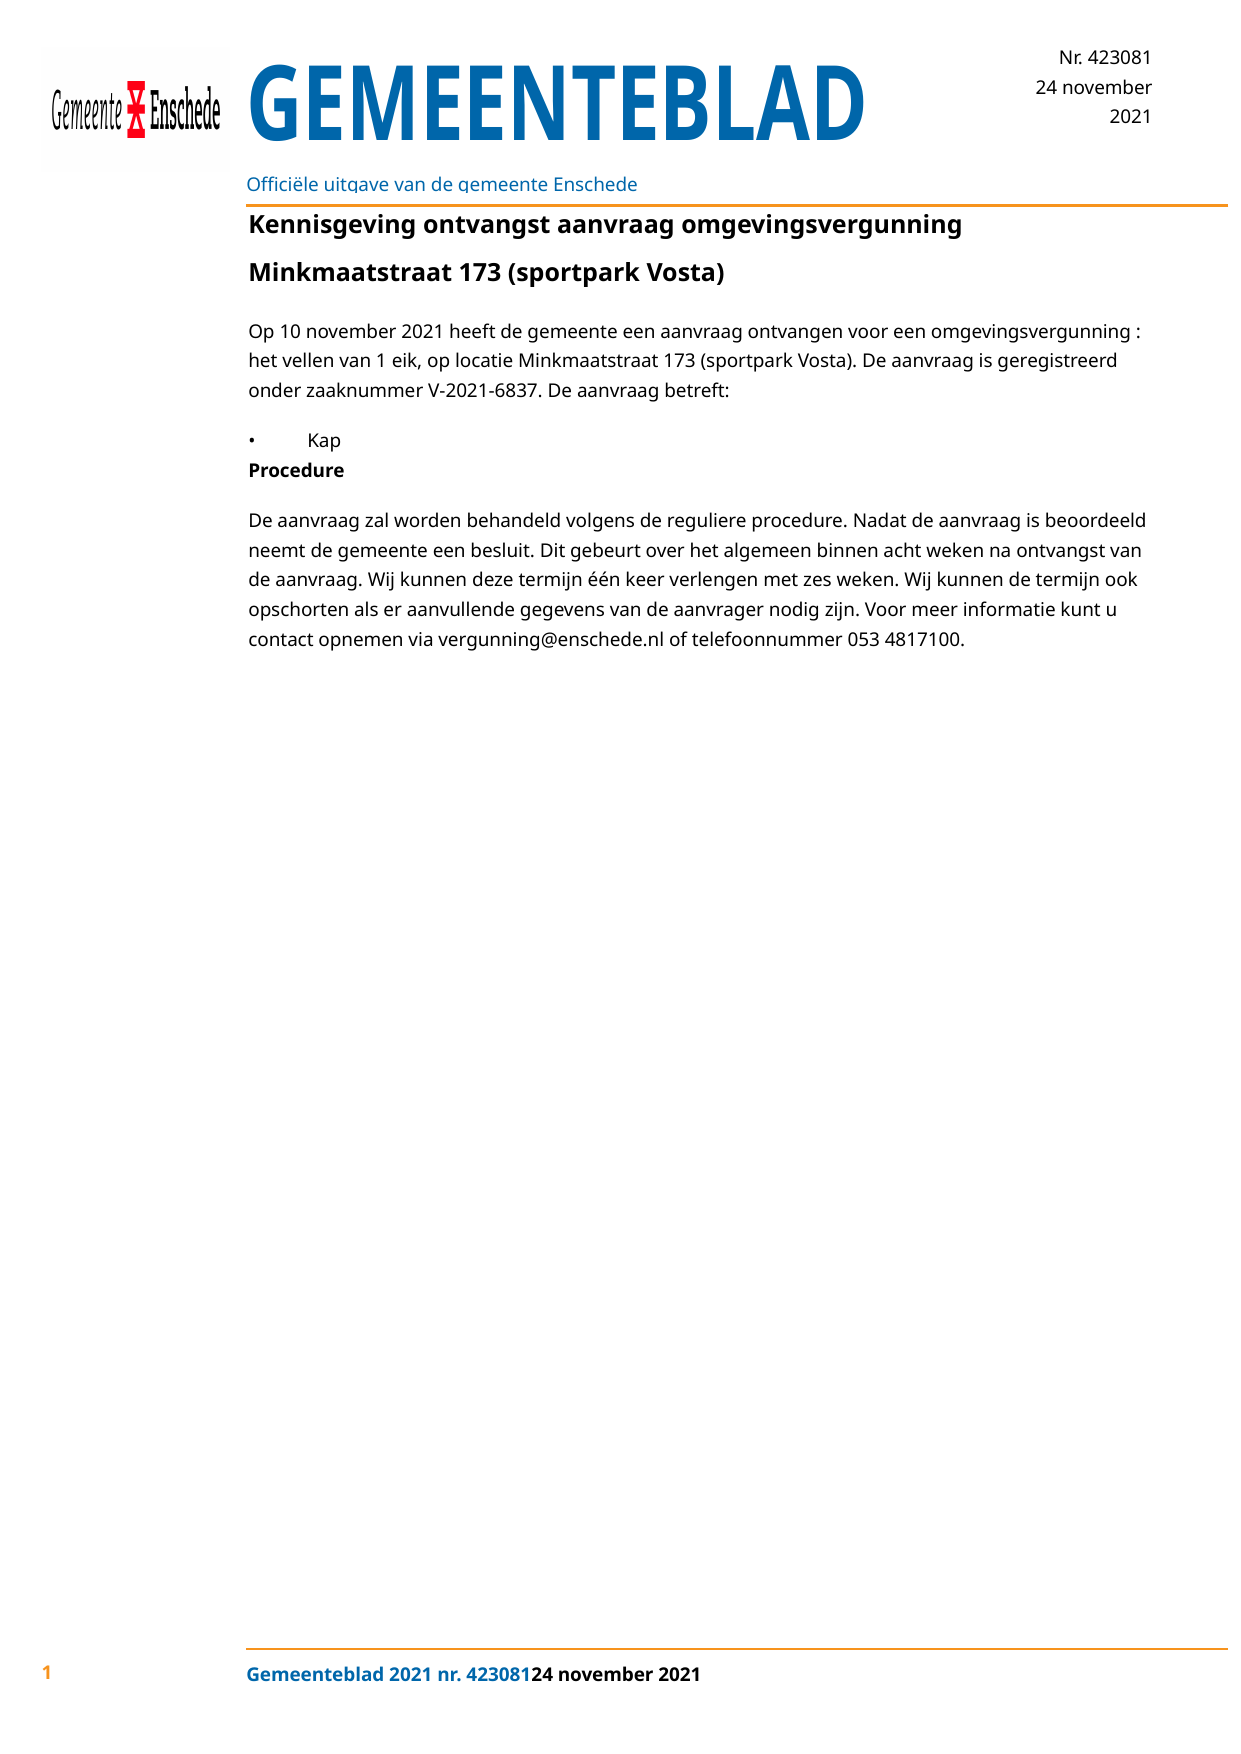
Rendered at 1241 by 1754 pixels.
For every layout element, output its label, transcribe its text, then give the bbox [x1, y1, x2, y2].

text De aanvraag zal worden behandeld volgens de reguliere procedure. Nadat de aanvraag is beoordeeld neemt de gemeente een besluit. Dit gebeurt over het algemeen binnen acht weken na ontvangst van de aanvraag. Wij kunnen deze termijn één keer verlengen met zes weken. Wij kunnen de termijn ook opschorten als er aanvullende gegevens van de aanvrager nodig zijn. Voor meer informatie kunt u contact opnemen via vergunning@enschede.nl of telefoonnummer 053 4817100. [248, 507, 1152, 652]
picture [41, 47, 231, 172]
text Kennisgeving ontvangst aanvraag omgevingsvergunning Minkmaatstraat 173 (sportpark Vosta) [248, 207, 1152, 288]
list Kap [248, 427, 1152, 453]
text Op 10 november 2021 heeft de gemeente een aanvraag ontvangen voor een omgevingsvergunning : het vellen van 1 eik, op locatie Minkmaatstraat 173 (sportpark Vosta). De aanvraag is geregistreerd onder zaaknummer V-2021-6837. De aanvraag betreft: [248, 318, 1152, 403]
text Procedure [248, 457, 1152, 483]
